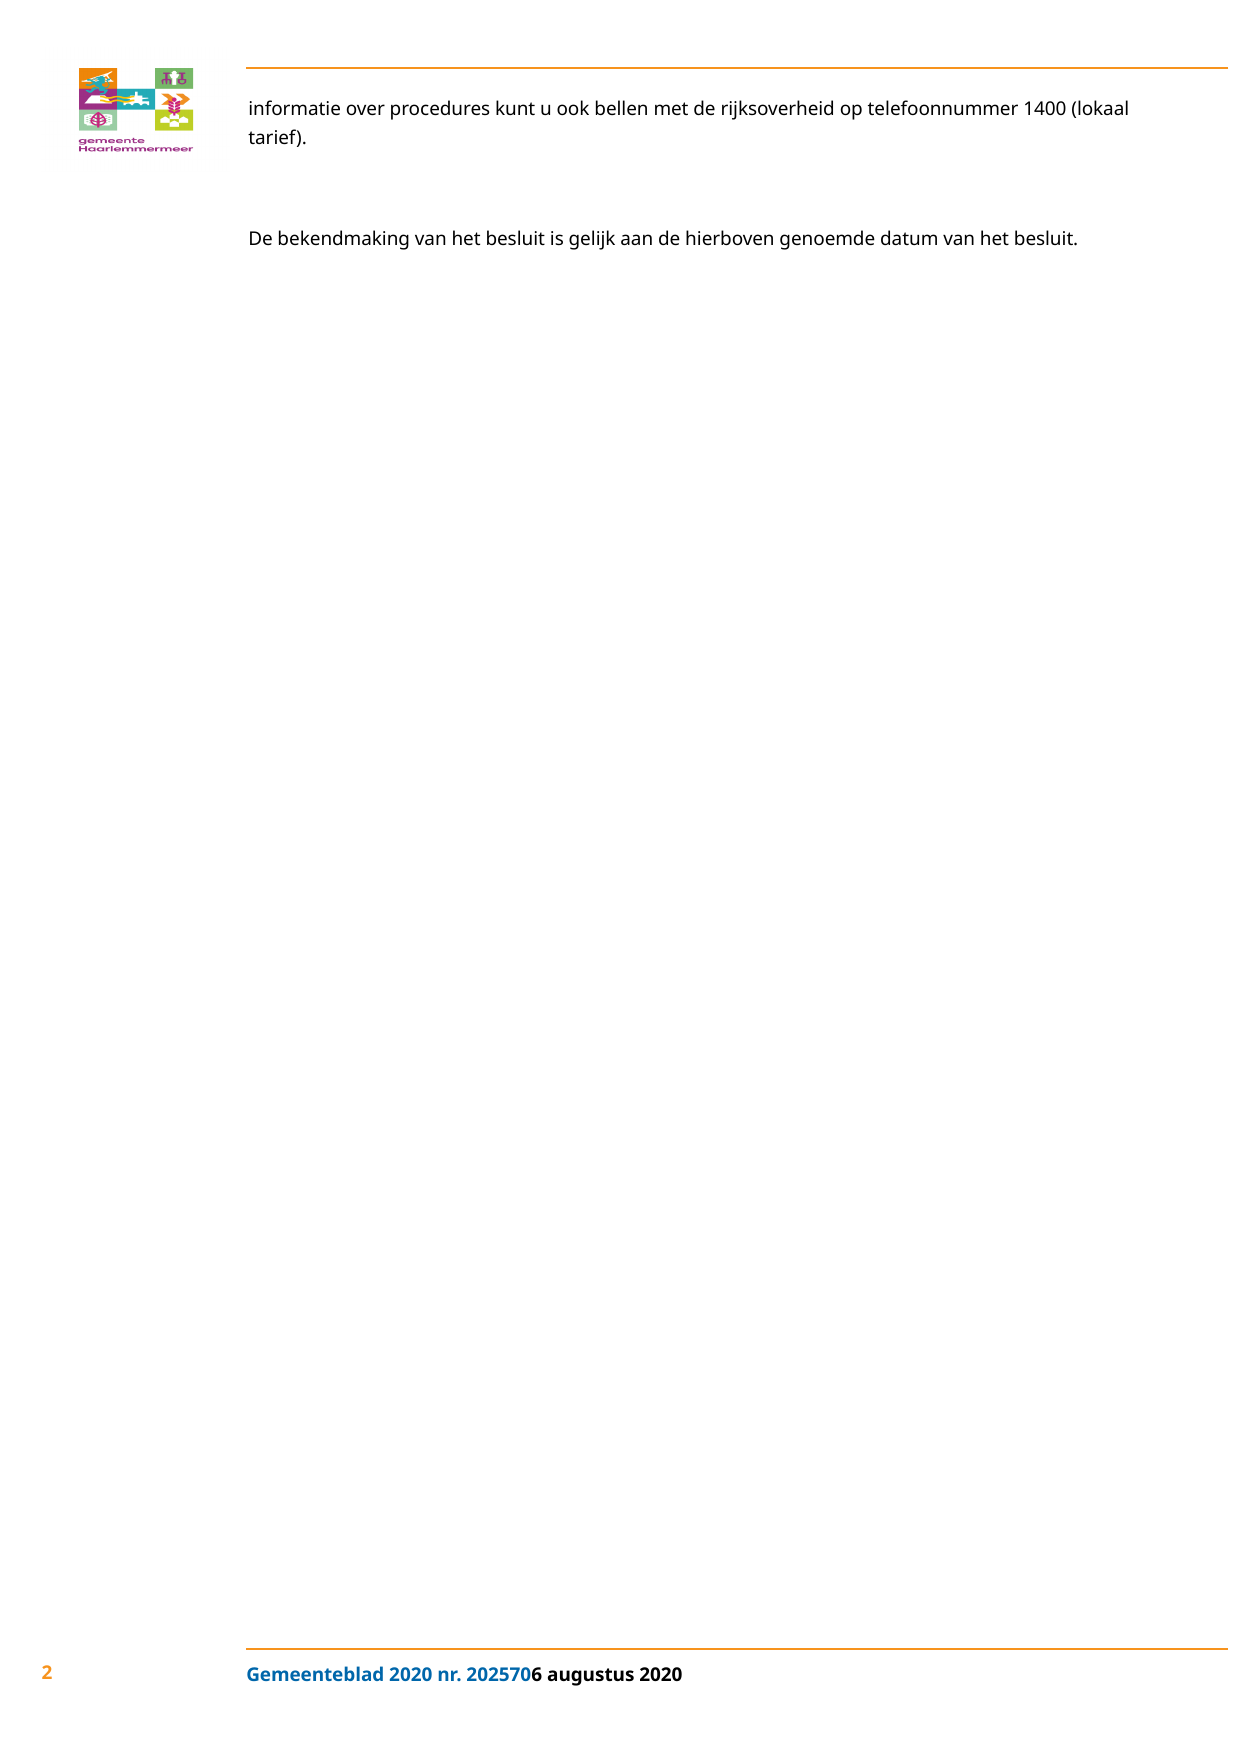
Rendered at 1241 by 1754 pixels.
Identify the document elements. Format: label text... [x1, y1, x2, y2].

picture [41, 47, 231, 172]
text De bekendmaking van het besluit is gelijk aan de hierboven genoemde datum van het besluit. [248, 225, 1152, 251]
text informatie over procedures kunt u ook bellen met de rijksoverheid op telefoonnummer 1400 (lokaal tarief). [248, 95, 1152, 150]
